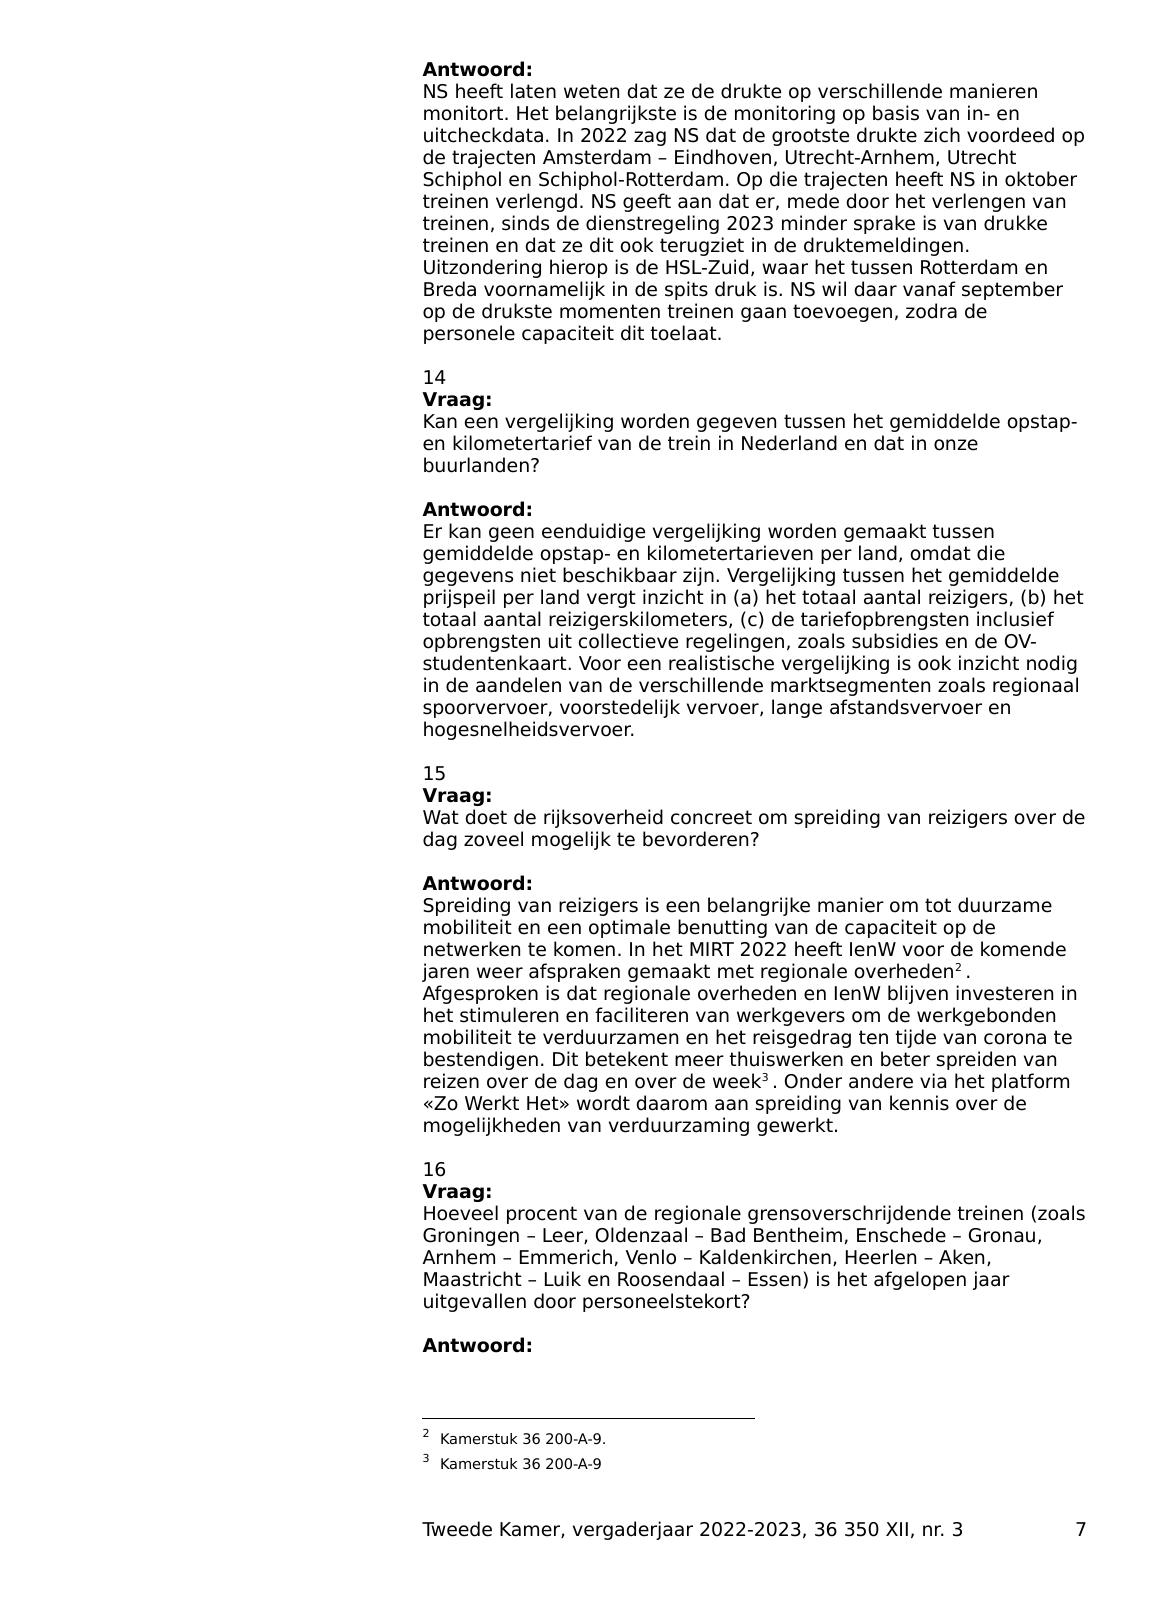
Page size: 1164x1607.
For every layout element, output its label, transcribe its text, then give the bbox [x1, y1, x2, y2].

text NS heeft laten weten dat ze de drukte op verschillende manieren monitort. Het belangrijkste is de monitoring op basis van in- en uitcheckdata. In 2022 zag NS dat de grootste drukte zich voordeed op de trajecten Amsterdam – Eindhoven, Utrecht-Arnhem, Utrecht Schiphol en Schiphol-Rotterdam. Op die trajecten heeft NS in oktober treinen verlengd. NS geeft aan dat er, mede door het verlengen van treinen, sinds de dienstregeling 2023 minder sprake is van drukke treinen en dat ze dit ook terugziet in de druktemeldingen. Uitzondering hierop is de HSL-Zuid, waar het tussen Rotterdam en Breda voornamelijk in de spits druk is. NS wil daar vanaf september op de drukste momenten treinen gaan toevoegen, zodra de personele capaciteit dit toelaat. [422, 81, 1087, 345]
text Antwoord: [422, 59, 1087, 81]
text Antwoord: [422, 873, 1087, 895]
text Kan een vergelijking worden gegeven tussen het gemiddelde opstap- en kilometertarief van de trein in Nederland en dat in onze buurlanden? [422, 411, 1087, 477]
text 14 [422, 367, 1087, 389]
text Kamerstuk 36 200-A-9 [422, 1452, 1087, 1474]
text Spreiding van reizigers is een belangrijke manier om tot duurzame mobiliteit en een optimale benutting van de capaciteit op de netwerken te komen. In het MIRT 2022 heeft IenW voor de komende jaren weer afspraken gemaakt met regionale overheden. Afgesproken is dat regionale overheden en IenW blijven investeren in het stimuleren en faciliteren van werkgevers om de werkgebonden mobiliteit te verduurzamen en het reisgedrag ten tijde van corona te bestendigen. Dit betekent meer thuiswerken en beter spreiden van reizen over de dag en over de week. Onder andere via het platform «Zo Werkt Het» wordt daarom aan spreiding van kennis over de mogelijkheden van verduurzaming gewerkt. [422, 895, 1087, 1137]
text Antwoord: [422, 499, 1087, 521]
text 16 [422, 1159, 1087, 1181]
text Vraag: [422, 1181, 1087, 1203]
text Vraag: [422, 389, 1087, 411]
text Antwoord: [422, 1335, 1087, 1357]
text Er kan geen eenduidige vergelijking worden gemaakt tussen gemiddelde opstap- en kilometertarieven per land, omdat die gegevens niet beschikbaar zijn. Vergelijking tussen het gemiddelde prijspeil per land vergt inzicht in (a) het totaal aantal reizigers, (b) het totaal aantal reizigerskilometers, (c) de tariefopbrengsten inclusief opbrengsten uit collectieve regelingen, zoals subsidies en de OV-studentenkaart. Voor een realistische vergelijking is ook inzicht nodig in de aandelen van de verschillende marktsegmenten zoals regionaal spoorvervoer, voorstedelijk vervoer, lange afstandsvervoer en hogesnelheidsvervoer. [422, 521, 1087, 741]
text Kamerstuk 36 200-A-9. [422, 1427, 1087, 1449]
text Wat doet de rijksoverheid concreet om spreiding van reizigers over de dag zoveel mogelijk te bevorderen? [422, 807, 1087, 851]
text 15 [422, 763, 1087, 785]
text Vraag: [422, 785, 1087, 807]
text Hoeveel procent van de regionale grensoverschrijdende treinen (zoals Groningen – Leer, Oldenzaal – Bad Bentheim, Enschede – Gronau, Arnhem – Emmerich, Venlo – Kaldenkirchen, Heerlen – Aken, Maastricht – Luik en Roosendaal – Essen) is het afgelopen jaar uitgevallen door personeelstekort? [422, 1203, 1087, 1313]
